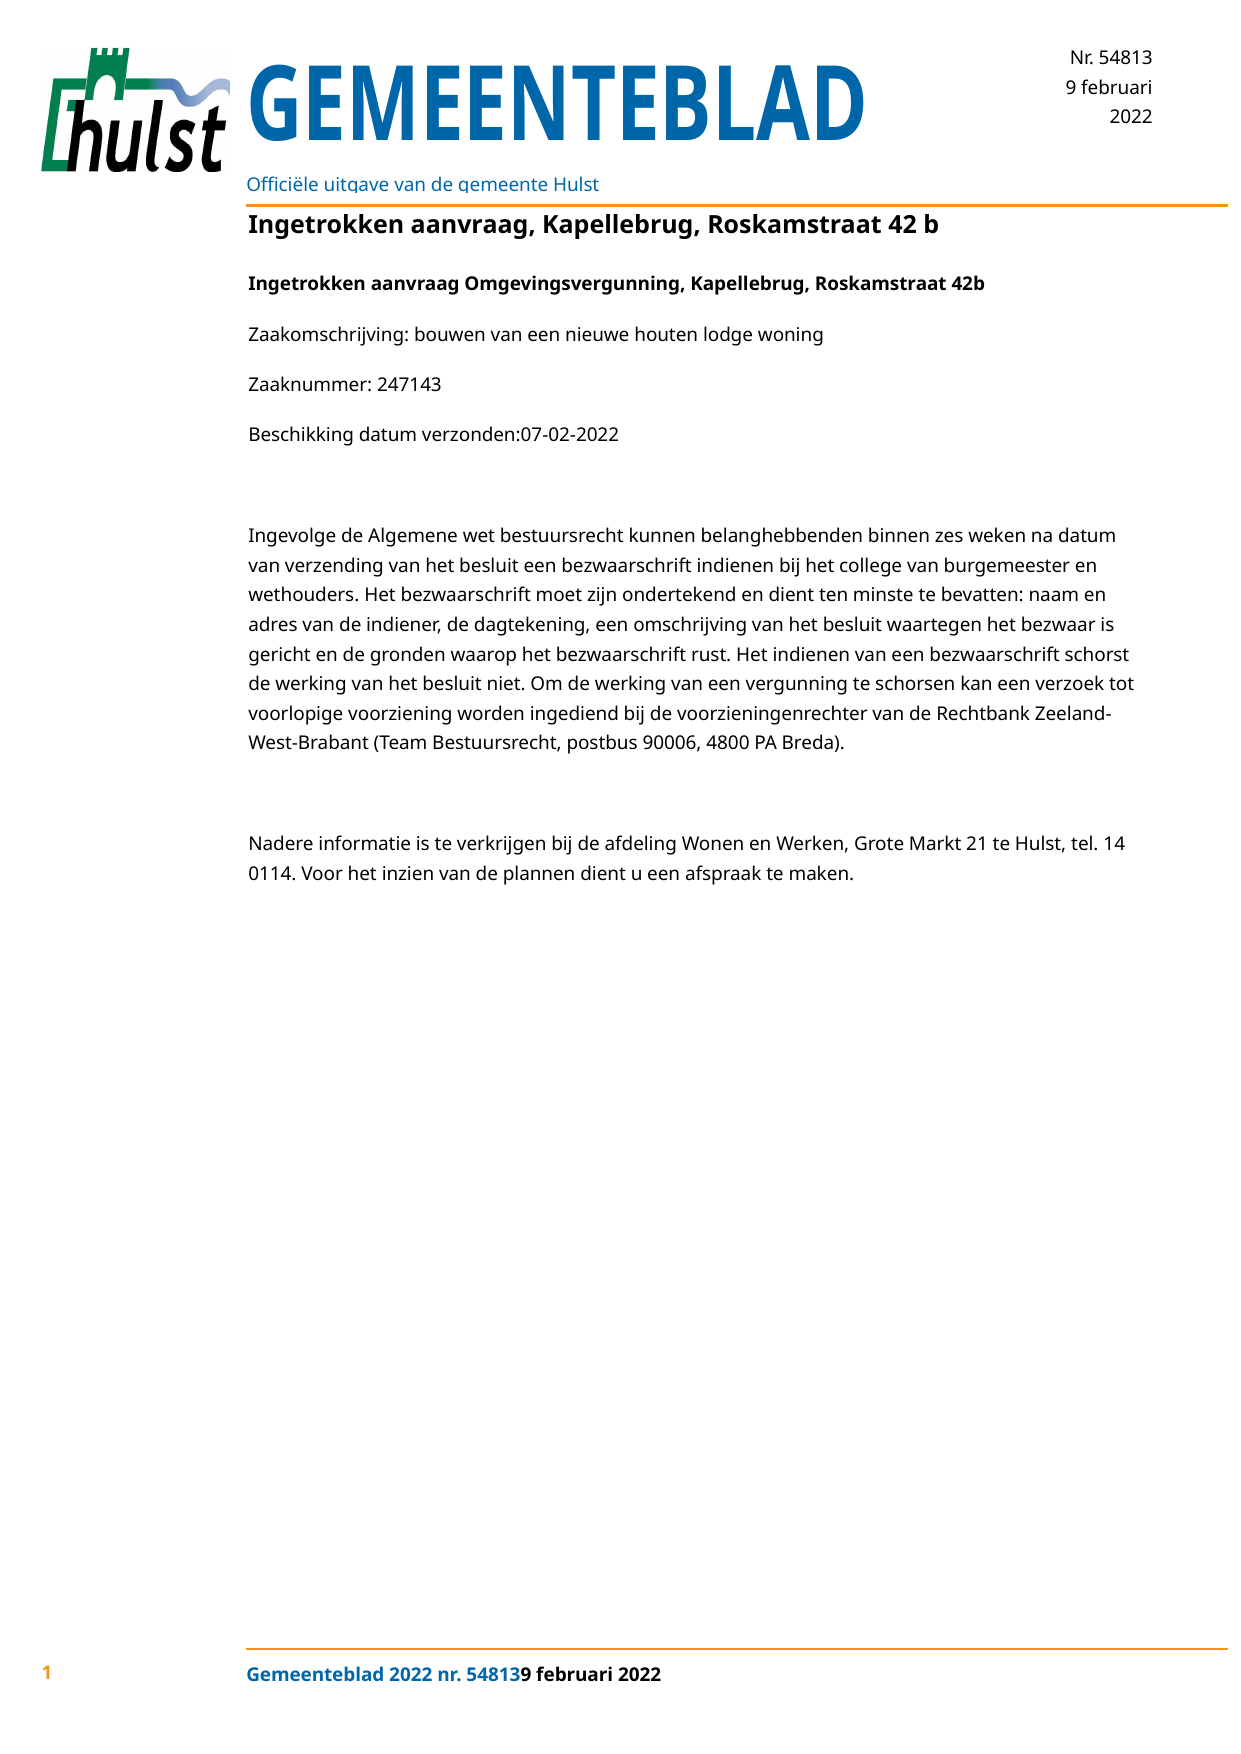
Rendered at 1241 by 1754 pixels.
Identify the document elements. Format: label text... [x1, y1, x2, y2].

text Ingetrokken aanvraag Omgevingsvergunning, Kapellebrug, Roskamstraat 42b [248, 270, 1152, 296]
text Ingevolge de Algemene wet bestuursrecht kunnen belanghebbenden binnen zes weken na datum van verzending van het besluit een bezwaarschrift indienen bij het college van burgemeester en wethouders. Het bezwaarschrift moet zijn ondertekend en dient ten minste te bevatten: naam en adres van de indiener, de dagtekening, een omschrijving van het besluit waartegen het bezwaar is gericht en de gronden waarop het bezwaarschrift rust. Het indienen van een bezwaarschrift schorst de werking van het besluit niet. Om de werking van een vergunning te schorsen kan een verzoek tot voorlopige voorziening worden ingediend bij de voorzieningenrechter van de Rechtbank Zeeland-West-Brabant (Team Bestuursrecht, postbus 90006, 4800 PA Breda). [248, 522, 1152, 755]
text Zaakomschrijving: bouwen van een nieuwe houten lodge woning [248, 321, 1152, 346]
picture [41, 47, 231, 172]
text Zaaknummer: 247143 [248, 371, 1152, 397]
text Ingetrokken aanvraag, Kapellebrug, Roskamstraat 42 b [248, 207, 1152, 241]
text Beschikking datum verzonden:07-02-2022 [248, 422, 1152, 447]
text Nadere informatie is te verkrijgen bij de afdeling Wonen en Werken, Grote Markt 21 te Hulst, tel. 14 0114. Voor het inzien van de plannen dient u een afspraak te maken. [248, 830, 1152, 886]
